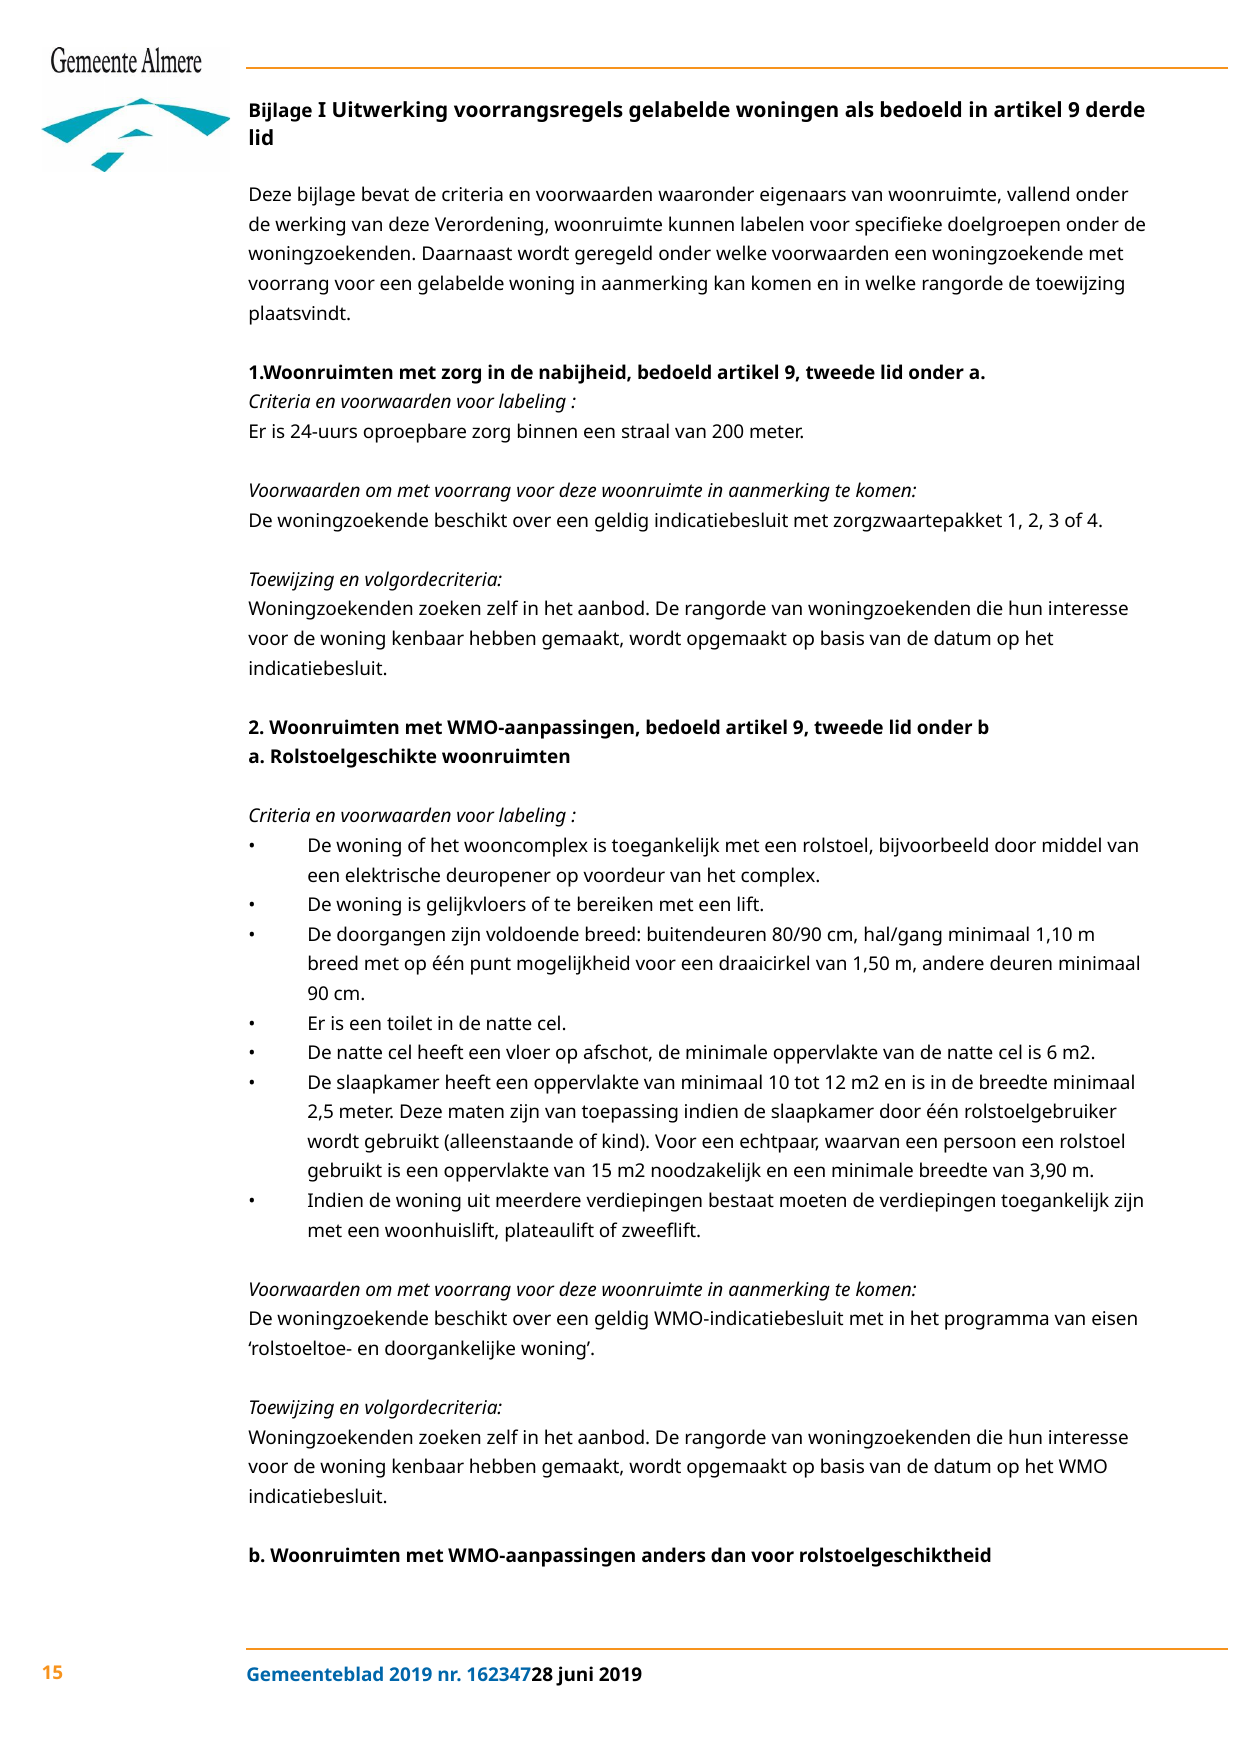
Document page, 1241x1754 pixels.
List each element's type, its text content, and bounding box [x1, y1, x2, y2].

text De woningzoekende beschikt over een geldig WMO-indicatiebesluit met in het programma van eisen ‘rolstoeltoe- en doorgankelijke woning’. [248, 1306, 1152, 1361]
text a. Rolstoelgeschikte woonruimten [248, 743, 1152, 769]
text Criteria en voorwaarden voor labeling : [248, 388, 1152, 414]
text 1.Woonruimten met zorg in de nabijheid, bedoeld artikel 9, tweede lid onder a. [248, 359, 1152, 384]
list De doorgangen zijn voldoende breed: buitendeuren 80/90 cm, hal/gang minimaal 1,10 m breed met op één punt mogelijkheid voor een draaicirkel van 1,50 m, andere deuren minimaal 90 cm. [248, 921, 1152, 1006]
text Bijlage I Uitwerking voorrangsregels gelabelde woningen als bedoeld in artikel 9 derde lid [248, 95, 1152, 152]
list De slaapkamer heeft een oppervlakte van minimaal 10 tot 12 m2 en is in de breedte minimaal 2,5 meter. Deze maten zijn van toepassing indien de slaapkamer door één rolstoelgebruiker wordt gebruikt (alleenstaande of kind). Voor een echtpaar, waarvan een persoon een rolstoel gebruikt is een oppervlakte van 15 m2 noodzakelijk en een minimale breedte van 3,90 m. [248, 1069, 1152, 1183]
list De woning is gelijkvloers of te bereiken met een lift. [248, 891, 1152, 917]
text Woningzoekenden zoeken zelf in het aanbod. De rangorde van woningzoekenden die hun interesse voor de woning kenbaar hebben gemaakt, wordt opgemaakt op basis van de datum op het WMO indicatiebesluit. [248, 1424, 1152, 1509]
text Voorwaarden om met voorrang voor deze woonruimte in aanmerking te komen: [248, 1276, 1152, 1302]
text Deze bijlage bevat de criteria en voorwaarden waaronder eigenaars van woonruimte, vallend onder de werking van deze Verordening, woonruimte kunnen labelen voor specifieke doelgroepen onder de woningzoekenden. Daarnaast wordt geregeld onder welke voorwaarden een woningzoekende met voorrang voor een gelabelde woning in aanmerking kan komen en in welke rangorde de toewijzing plaatsvindt. [248, 181, 1152, 325]
text Woningzoekenden zoeken zelf in het aanbod. De rangorde van woningzoekenden die hun interesse voor de woning kenbaar hebben gemaakt, wordt opgemaakt op basis van de datum op het indicatiebesluit. [248, 596, 1152, 680]
text Voorwaarden om met voorrang voor deze woonruimte in aanmerking te komen: [248, 477, 1152, 503]
text 2. Woonruimten met WMO-aanpassingen, bedoeld artikel 9, tweede lid onder b [248, 714, 1152, 739]
text Criteria en voorwaarden voor labeling : [248, 803, 1152, 828]
text De woningzoekende beschikt over een geldig indicatiebesluit met zorgzwaartepakket 1, 2, 3 of 4. [248, 507, 1152, 532]
list De woning of het wooncomplex is toegankelijk met een rolstoel, bijvoorbeeld door middel van een elektrische deuropener op voordeur van het complex. [248, 832, 1152, 887]
text Toewijzing en volgordecriteria: [248, 1394, 1152, 1420]
list De natte cel heeft een vloer op afschot, de minimale oppervlakte van de natte cel is 6 m2. [248, 1039, 1152, 1065]
text Er is 24-uurs oproepbare zorg binnen een straal van 200 meter. [248, 418, 1152, 444]
list Er is een toilet in de natte cel. [248, 1010, 1152, 1035]
picture [41, 47, 231, 172]
list Indien de woning uit meerdere verdiepingen bestaat moeten de verdiepingen toegankelijk zijn met een woonhuislift, plateaulift of zweeflift. [248, 1187, 1152, 1242]
text b. Woonruimten met WMO-aanpassingen anders dan voor rolstoelgeschiktheid [248, 1542, 1152, 1568]
text Toewijzing en volgordecriteria: [248, 566, 1152, 592]
